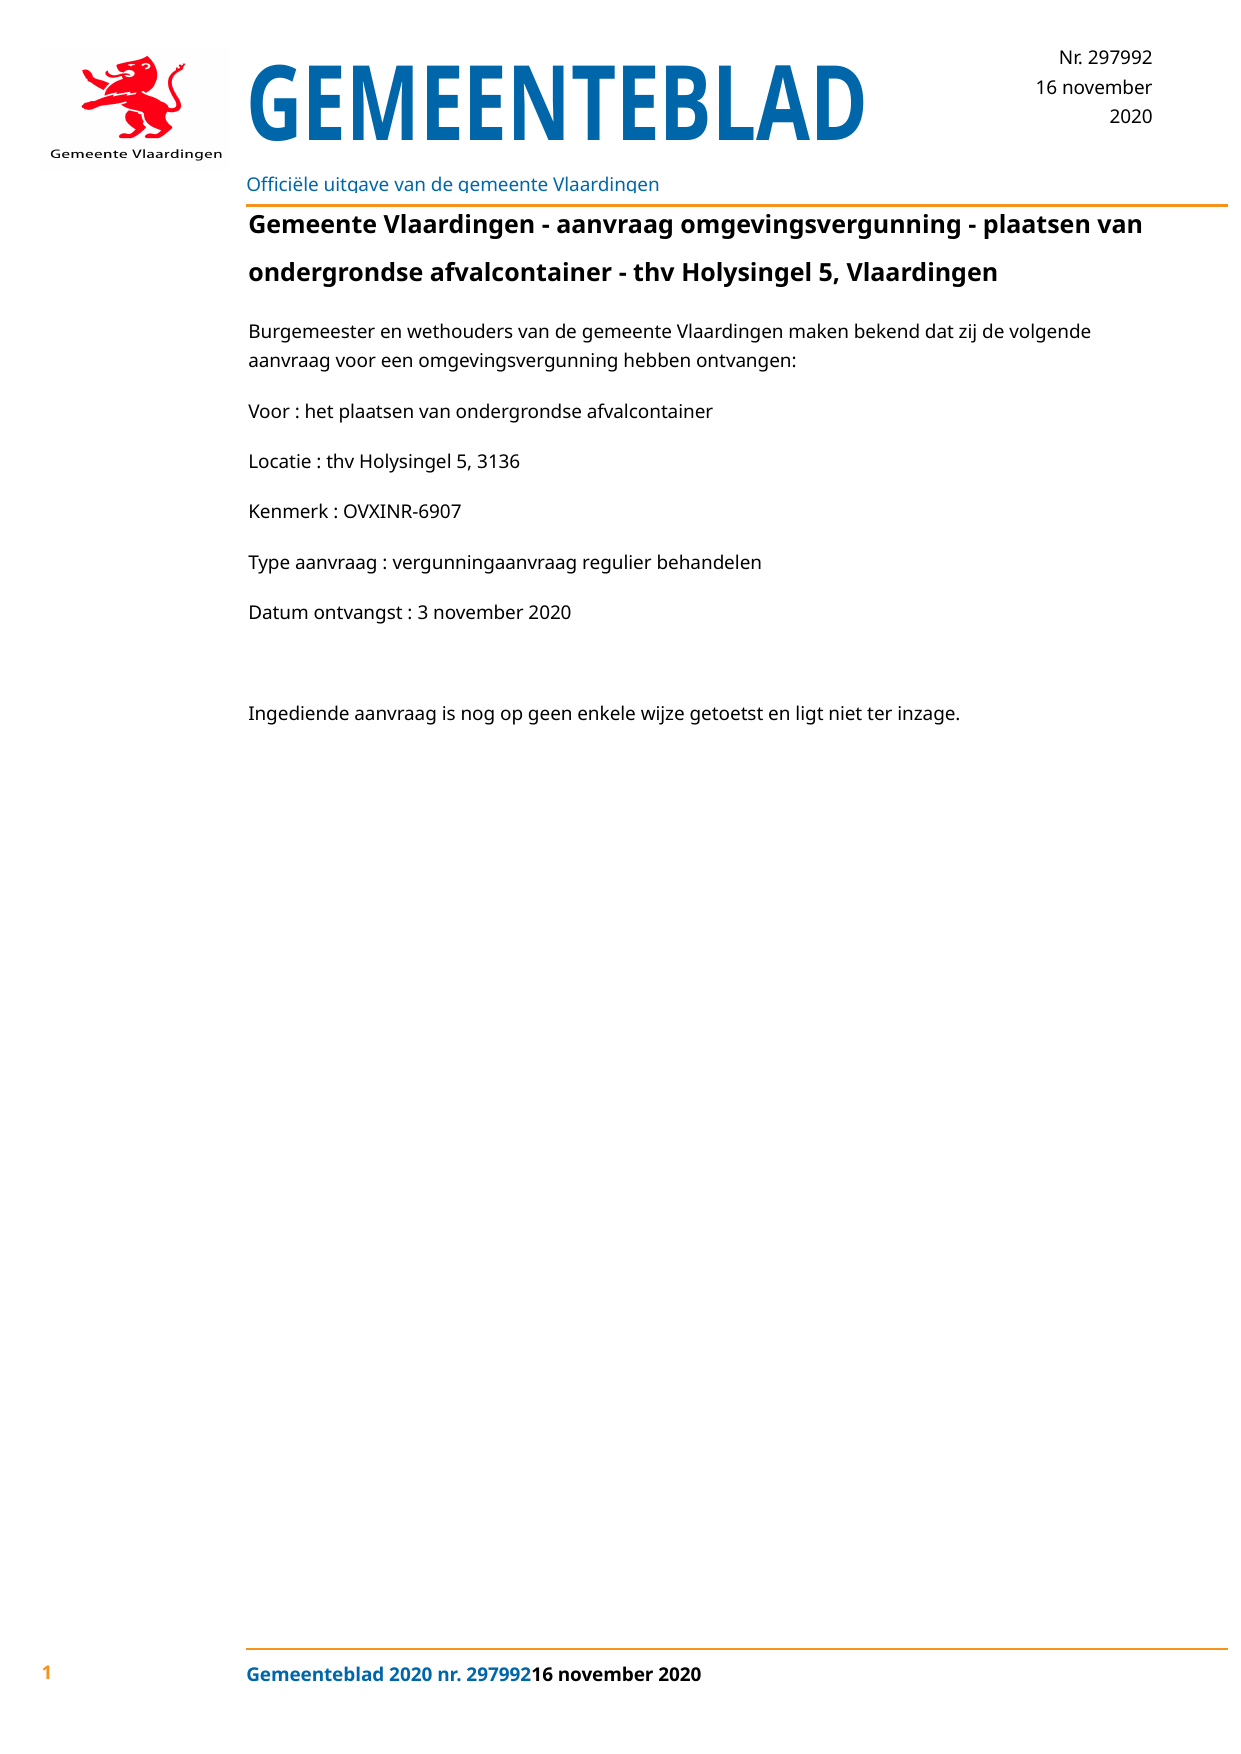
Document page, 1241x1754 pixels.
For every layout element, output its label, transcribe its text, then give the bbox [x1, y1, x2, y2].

picture [41, 47, 231, 172]
text Kenmerk : OVXINR-6907 [248, 499, 1152, 524]
text Locatie : thv Holysingel 5, 3136 [248, 448, 1152, 474]
text Burgemeester en wethouders van de gemeente Vlaardingen maken bekend dat zij de volgende aanvraag voor een omgevingsvergunning hebben ontvangen: [248, 318, 1152, 373]
text Ingediende aanvraag is nog op geen enkele wijze getoetst en ligt niet ter inzage. [248, 700, 1152, 726]
text Gemeente Vlaardingen - aanvraag omgevingsvergunning - plaatsen van ondergrondse afvalcontainer - thv Holysingel 5, Vlaardingen [248, 207, 1152, 288]
text Datum ontvangst : 3 november 2020 [248, 599, 1152, 625]
text Voor : het plaatsen van ondergrondse afvalcontainer [248, 398, 1152, 424]
text Type aanvraag : vergunningaanvraag regulier behandelen [248, 549, 1152, 575]
